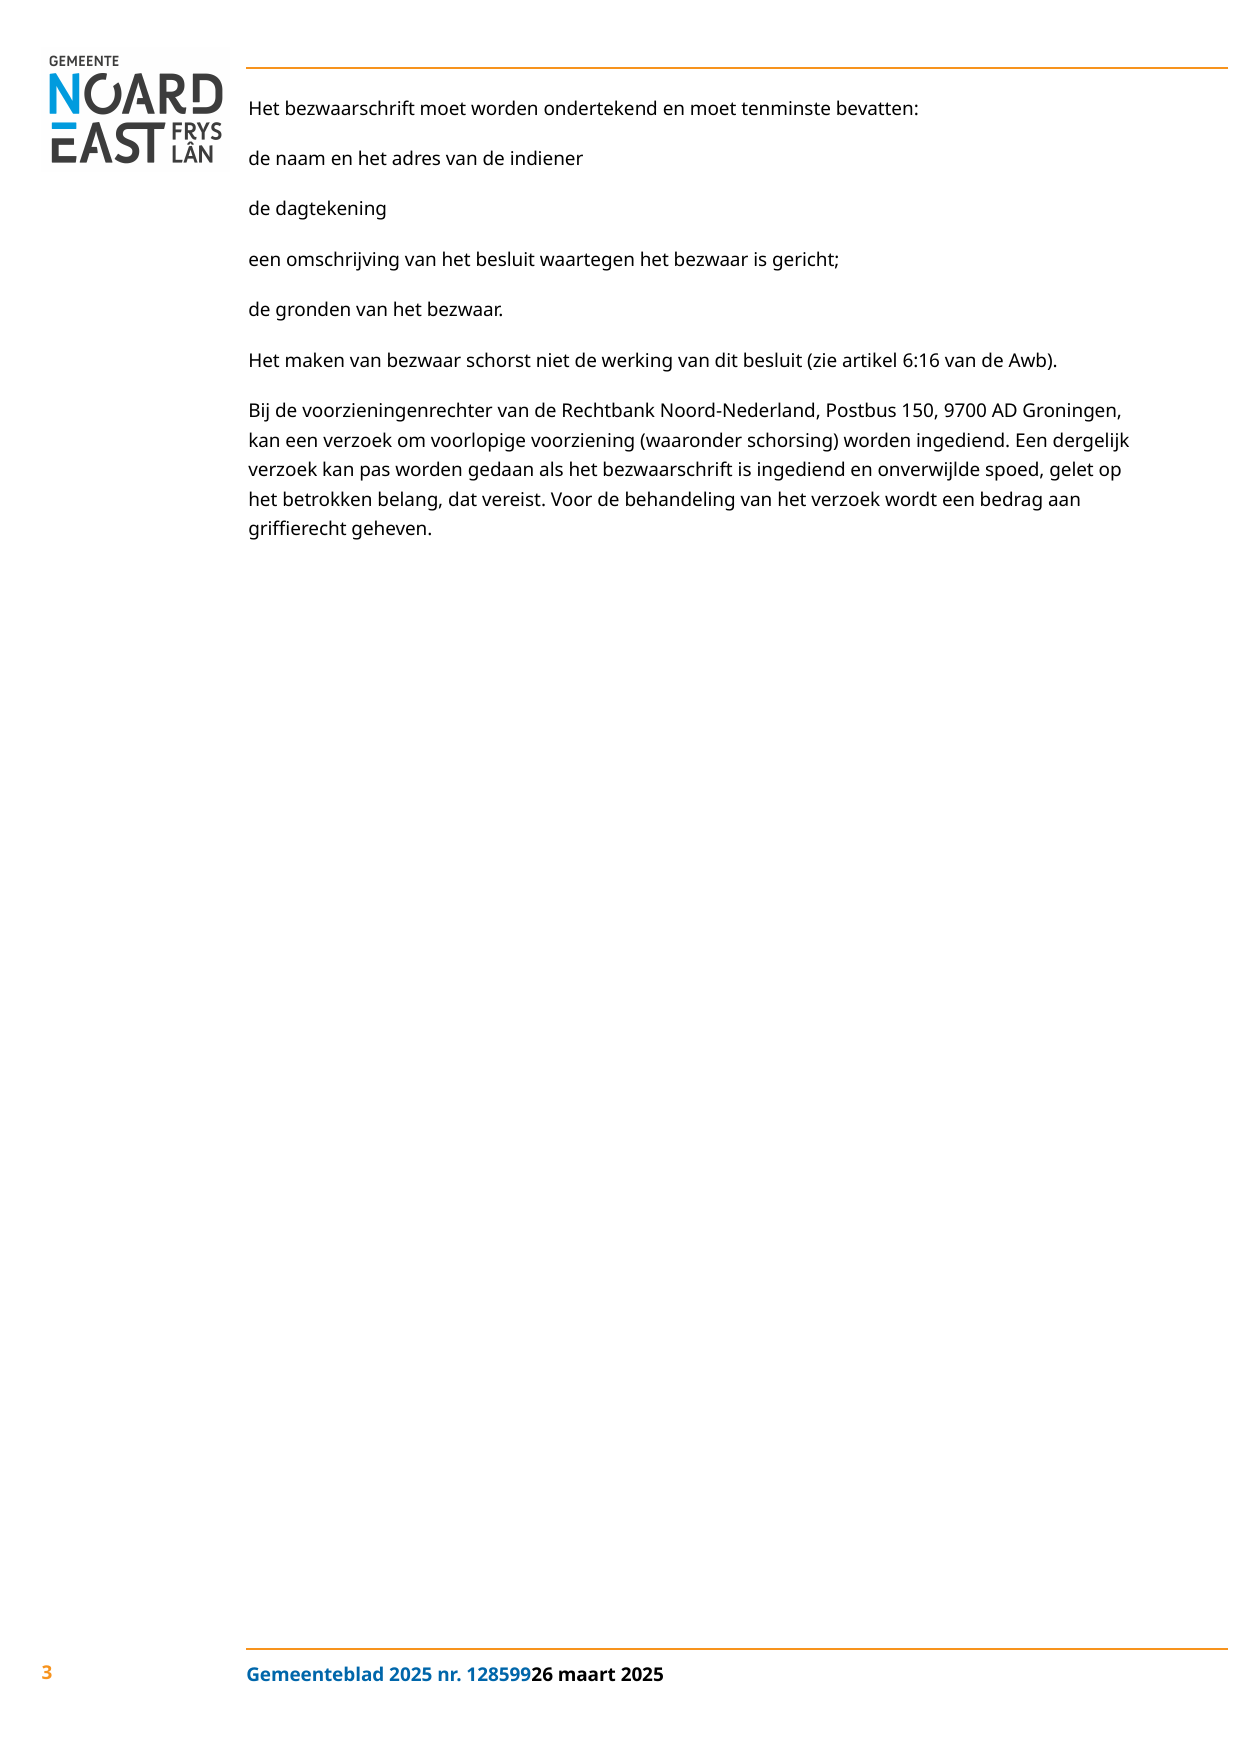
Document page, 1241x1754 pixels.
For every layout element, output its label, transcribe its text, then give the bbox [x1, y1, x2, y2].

text Het bezwaarschrift moet worden ondertekend en moet tenminste bevatten: [248, 95, 1152, 121]
text de dagtekening [248, 196, 1152, 221]
text de gronden van het bezwaar. [248, 296, 1152, 322]
text een omschrijving van het besluit waartegen het bezwaar is gericht; [248, 246, 1152, 272]
text Bij de voorzieningenrechter van de Rechtbank Noord-Nederland, Postbus 150, 9700 AD Groningen, kan een verzoek om voorlopige voorziening (waaronder schorsing) worden ingediend. Een dergelijk verzoek kan pas worden gedaan als het bezwaarschrift is ingediend en onverwijlde spoed, gelet op het betrokken belang, dat vereist. Voor de behandeling van het verzoek wordt een bedrag aan griffierecht geheven. [248, 397, 1152, 541]
text de naam en het adres van de indiener [248, 145, 1152, 171]
picture [41, 47, 231, 172]
text Het maken van bezwaar schorst niet de werking van dit besluit (zie artikel 6:16 van de Awb). [248, 347, 1152, 373]
